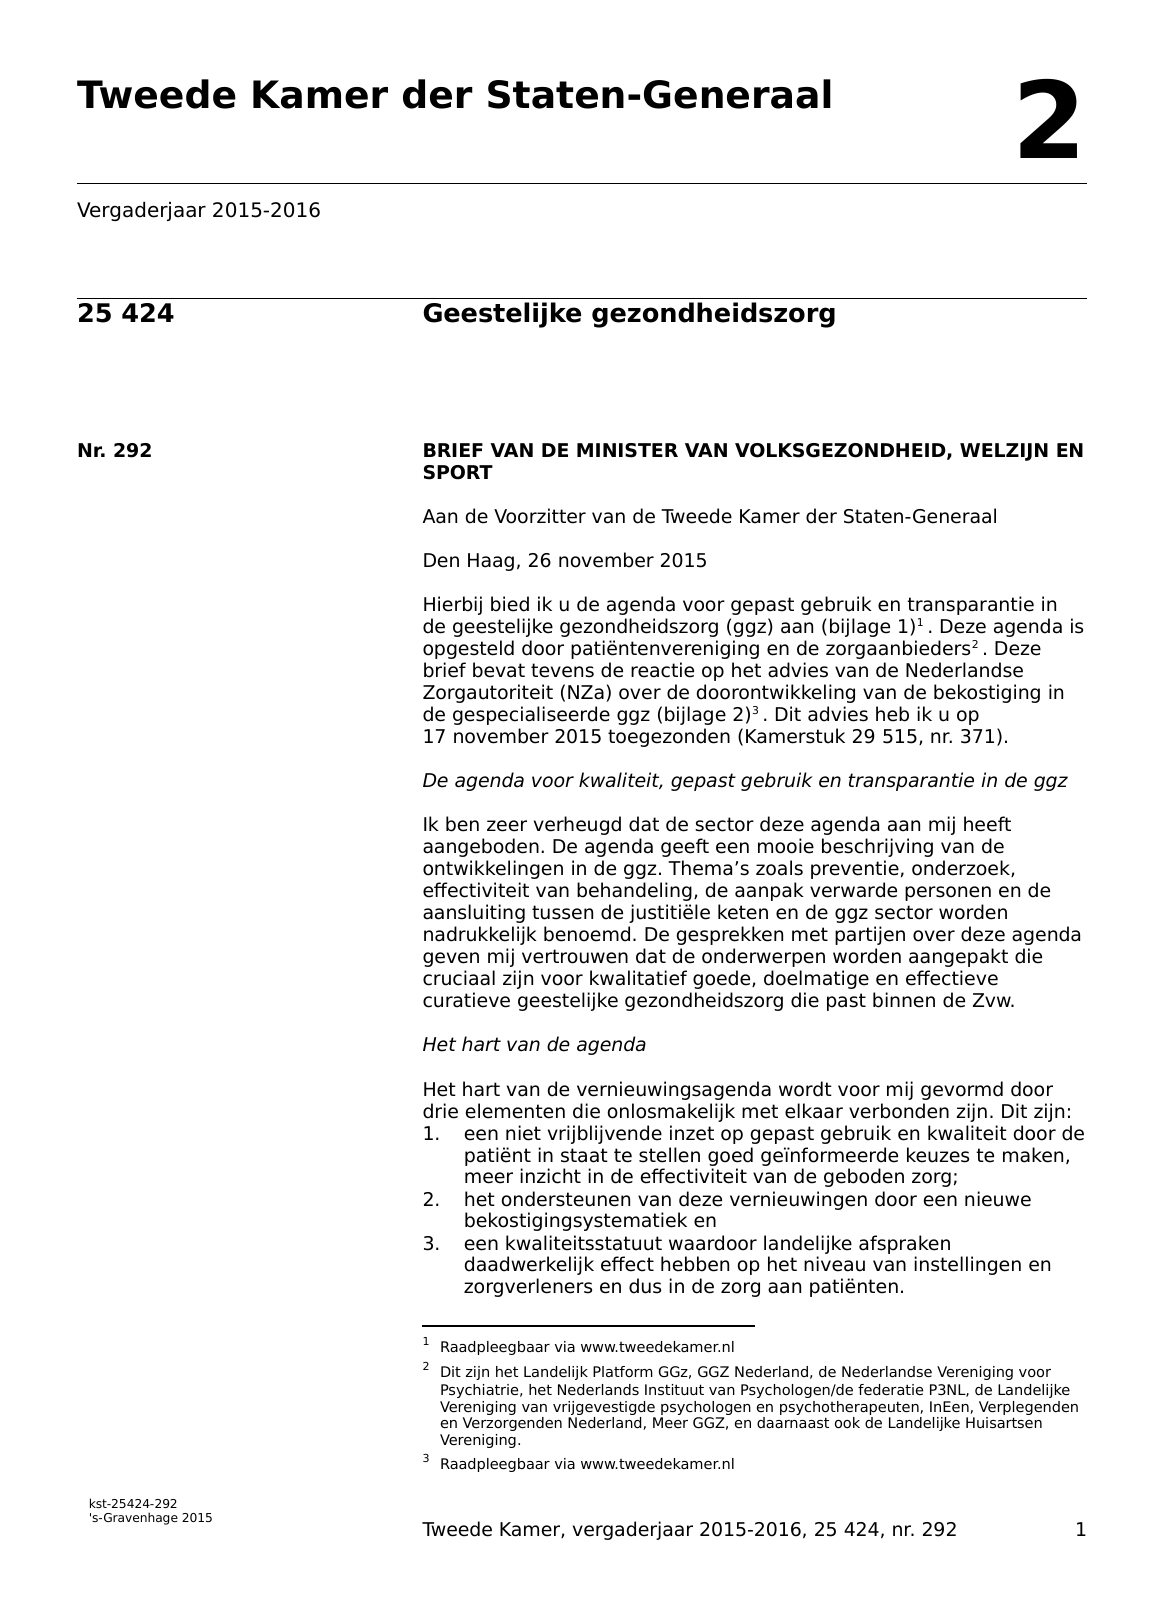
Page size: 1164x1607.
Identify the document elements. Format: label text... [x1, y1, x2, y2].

subtitle Nr. 292 BRIEF VAN DE MINISTER VAN VOLKSGEZONDHEID, WELZIJN EN SPORT [77, 440, 1087, 484]
text Raadpleegbaar via www.tweedekamer.nl [422, 1335, 1087, 1357]
text 3. een kwaliteitsstatuut waardoor landelijke afspraken daadwerkelijk effect hebben op het niveau van instellingen en zorgverleners en dus in de zorg aan patiënten. [422, 1232, 1087, 1298]
subtitle 25 424 Geestelijke gezondheidszorg [77, 299, 1087, 329]
text Den Haag, 26 november 2015 [422, 550, 1087, 572]
table_header Tweede Kamer der Staten-Generaal [77, 59, 886, 183]
text Raadpleegbaar via www.tweedekamer.nl [422, 1452, 1087, 1474]
text 's-Gravenhage 2015 [88, 1511, 323, 1525]
subtitle Het hart van de agenda [422, 1034, 1087, 1056]
text Hierbij bied ik u de agenda voor gepast gebruik en transparantie in de geestelijke gezondheidszorg (ggz) aan (bijlage 1). Deze agenda is opgesteld door patiëntenvereniging en de zorgaanbieders. Deze brief bevat tevens de reactie op het advies van de Nederlandse Zorgautoriteit (NZa) over de doorontwikkeling van de bekostiging in de gespecialiseerde ggz (bijlage 2). Dit advies heb ik u op 17 november 2015 toegezonden (Kamerstuk 29 515, nr. 371). [422, 594, 1087, 748]
subtitle De agenda voor kwaliteit, gepast gebruik en transparantie in de ggz [422, 770, 1087, 792]
text kst-25424-292 [88, 1497, 323, 1511]
text 2. het ondersteunen van deze vernieuwingen door een nieuwe bekostigingsystematiek en [422, 1188, 1087, 1232]
text Het hart van de vernieuwingsagenda wordt voor mij gevormd door drie elementen die onlosmakelijk met elkaar verbonden zijn. Dit zijn: [422, 1078, 1087, 1122]
table_header 2 [886, 59, 1087, 183]
text 1. een niet vrijblijvende inzet op gepast gebruik en kwaliteit door de patiënt in staat te stellen goed geïnformeerde keuzes te maken, meer inzicht in de effectiviteit van de geboden zorg; [422, 1122, 1087, 1188]
text Dit zijn het Landelijk Platform GGz, GGZ Nederland, de Nederlandse Vereniging voor Psychiatrie, het Nederlands Instituut van Psychologen/de federatie P3NL, de Landelijke Vereniging van vrijgevestigde psychologen en psychotherapeuten, InEen, Verplegenden en Verzorgenden Nederland, Meer GGZ, en daarnaast ook de Landelijke Huisartsen Vereniging. [422, 1360, 1087, 1449]
text Ik ben zeer verheugd dat de sector deze agenda aan mij heeft aangeboden. De agenda geeft een mooie beschrijving van de ontwikkelingen in de ggz. Thema’s zoals preventie, onderzoek, effectiviteit van behandeling, de aanpak verwarde personen en de aansluiting tussen de justitiële keten en de ggz sector worden nadrukkelijk benoemd. De gesprekken met partijen over deze agenda geven mij vertrouwen dat de onderwerpen worden aangepakt die cruciaal zijn voor kwalitatief goede, doelmatige en effectieve curatieve geestelijke gezondheidszorg die past binnen de Zvw. [422, 814, 1087, 1012]
table_cell Vergaderjaar 2015-2016 [77, 184, 1087, 298]
text Aan de Voorzitter van de Tweede Kamer der Staten-Generaal [422, 506, 1087, 528]
